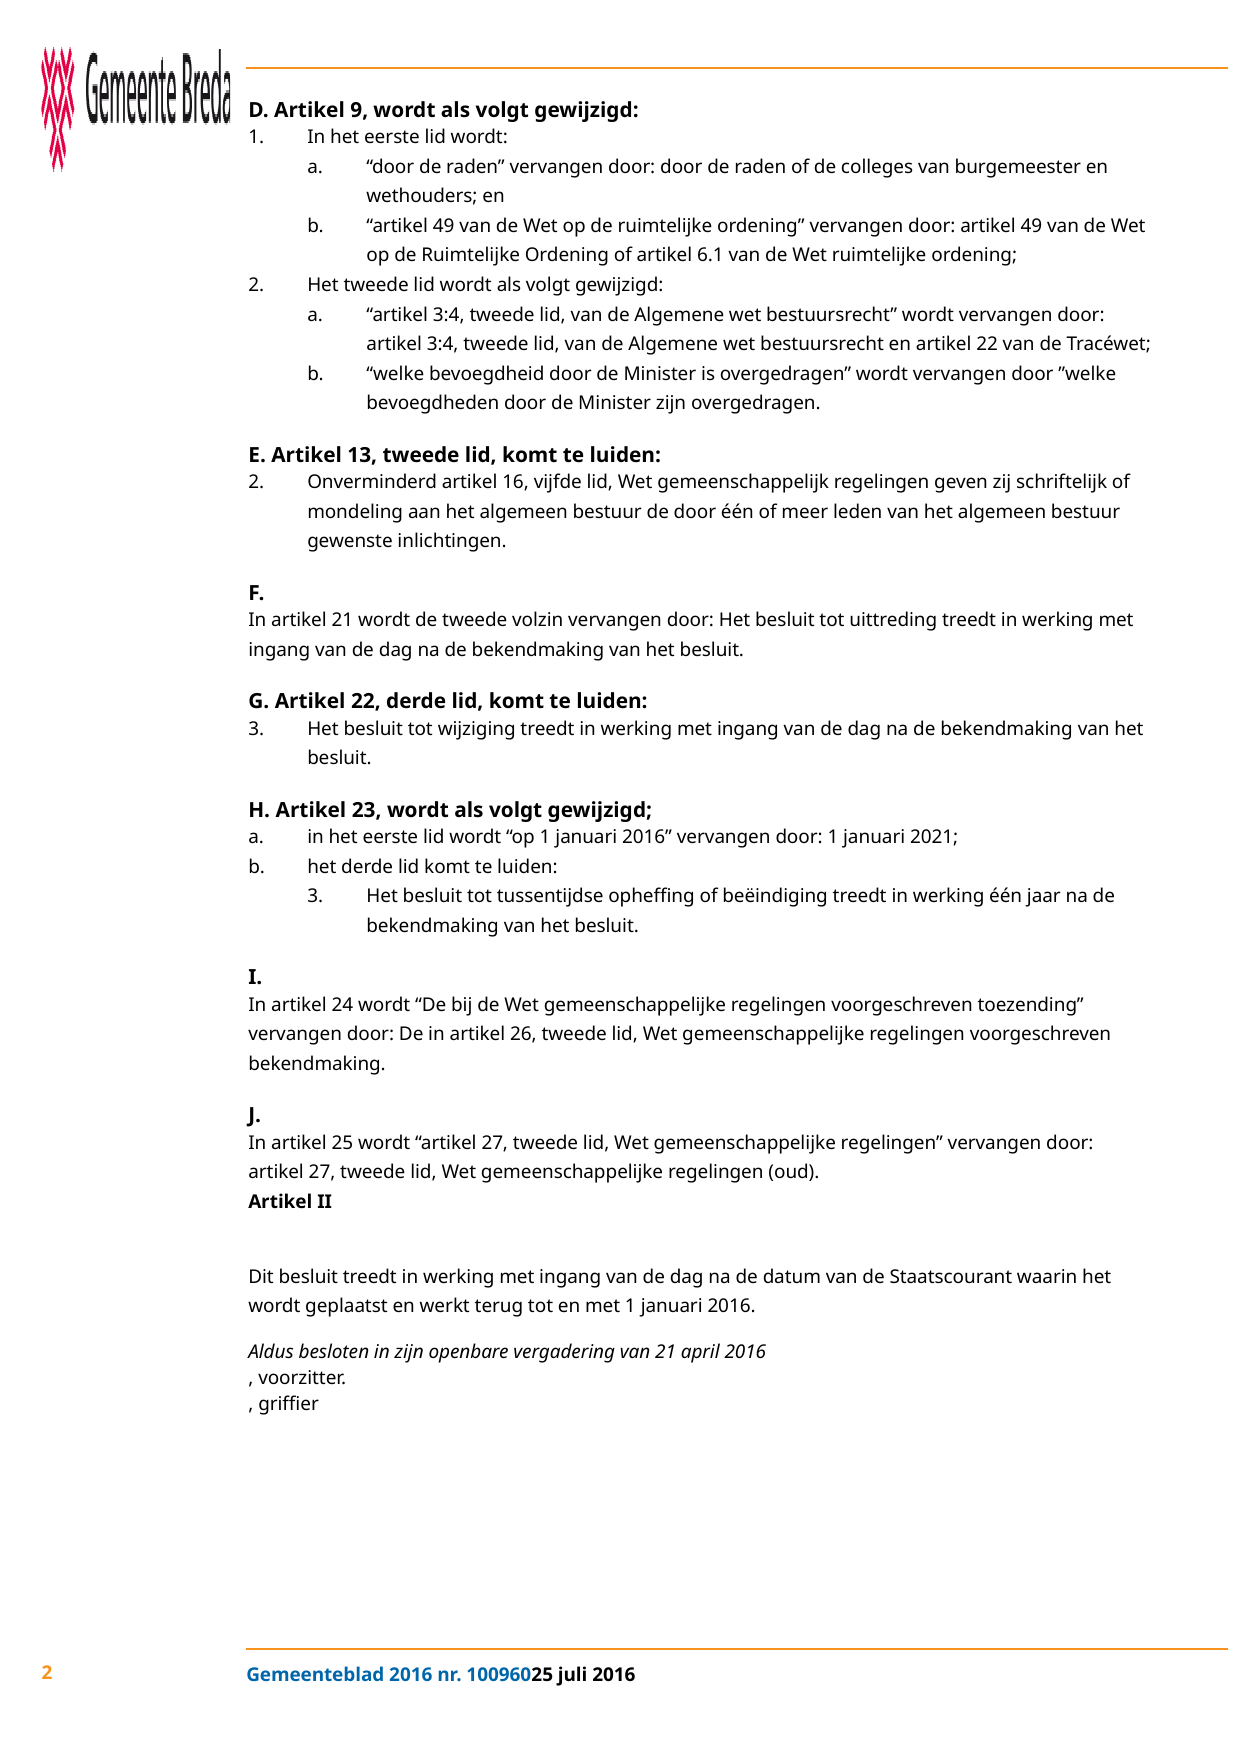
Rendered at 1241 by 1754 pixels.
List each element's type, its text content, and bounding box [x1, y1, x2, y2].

text , griffier [248, 1390, 1152, 1415]
text E. Artikel 13, tweede lid, komt te luiden: [248, 440, 1152, 468]
text J. [248, 1100, 1152, 1129]
text G. Artikel 22, derde lid, komt te luiden: [248, 686, 1152, 715]
text In artikel 21 wordt de tweede volzin vervangen door: Het besluit tot uittreding treedt in werking met ingang van de dag na de bekendmaking van het besluit. [248, 606, 1152, 662]
text H. Artikel 23, wordt als volgt gewijzigd; [248, 795, 1152, 823]
text F. [248, 578, 1152, 606]
list Het besluit tot wijziging treedt in werking met ingang van de dag na de bekendmaking van het besluit. [248, 715, 1152, 770]
list “welke bevoegdheid door de Minister is overgedragen” wordt vervangen door ”welke bevoegdheden door de Minister zijn overgedragen. [307, 360, 1152, 415]
list “artikel 3:4, tweede lid, van de Algemene wet bestuursrecht” wordt vervangen door: artikel 3:4, tweede lid, van de Algemene wet bestuursrecht en artikel 22 van de Tracéwet; [307, 301, 1152, 356]
list Onverminderd artikel 16, vijfde lid, Wet gemeenschappelijk regelingen geven zij schriftelijk of mondeling aan het algemeen bestuur de door één of meer leden van het algemeen bestuur gewenste inlichtingen. [248, 468, 1152, 553]
text In artikel 24 wordt “De bij de Wet gemeenschappelijke regelingen voorgeschreven toezending” vervangen door: De in artikel 26, tweede lid, Wet gemeenschappelijke regelingen voorgeschreven bekendmaking. [248, 991, 1152, 1076]
text In artikel 25 wordt “artikel 27, tweede lid, Wet gemeenschappelijke regelingen” vervangen door: artikel 27, tweede lid, Wet gemeenschappelijke regelingen (oud). [248, 1129, 1152, 1184]
list “door de raden” vervangen door: door de raden of de colleges van burgemeester en wethouders; en [307, 153, 1152, 208]
text Artikel II [248, 1188, 1152, 1214]
list Het besluit tot tussentijdse opheffing of beëindiging treedt in werking één jaar na de bekendmaking van het besluit. [307, 882, 1152, 938]
list het derde lid komt te luiden: [248, 853, 1152, 878]
list in het eerste lid wordt “op 1 januari 2016” vervangen door: 1 januari 2021; [248, 823, 1152, 849]
text Dit besluit treedt in werking met ingang van de dag na de datum van de Staatscourant waarin het wordt geplaatst en werkt terug tot en met 1 januari 2016. [248, 1263, 1152, 1318]
list “artikel 49 van de Wet op de ruimtelijke ordening” vervangen door: artikel 49 van de Wet op de Ruimtelijke Ordening of artikel 6.1 van de Wet ruimtelijke ordening; [307, 212, 1152, 267]
text I. [248, 962, 1152, 991]
text D. Artikel 9, wordt als volgt gewijzigd: [248, 95, 1152, 123]
text , voorzitter. [248, 1364, 1152, 1390]
list In het eerste lid wordt: [248, 123, 1152, 149]
text Aldus besloten in zijn openbare vergadering van 21 april 2016 [248, 1338, 1152, 1364]
list Het tweede lid wordt als volgt gewijzigd: [248, 271, 1152, 297]
picture [41, 47, 231, 172]
